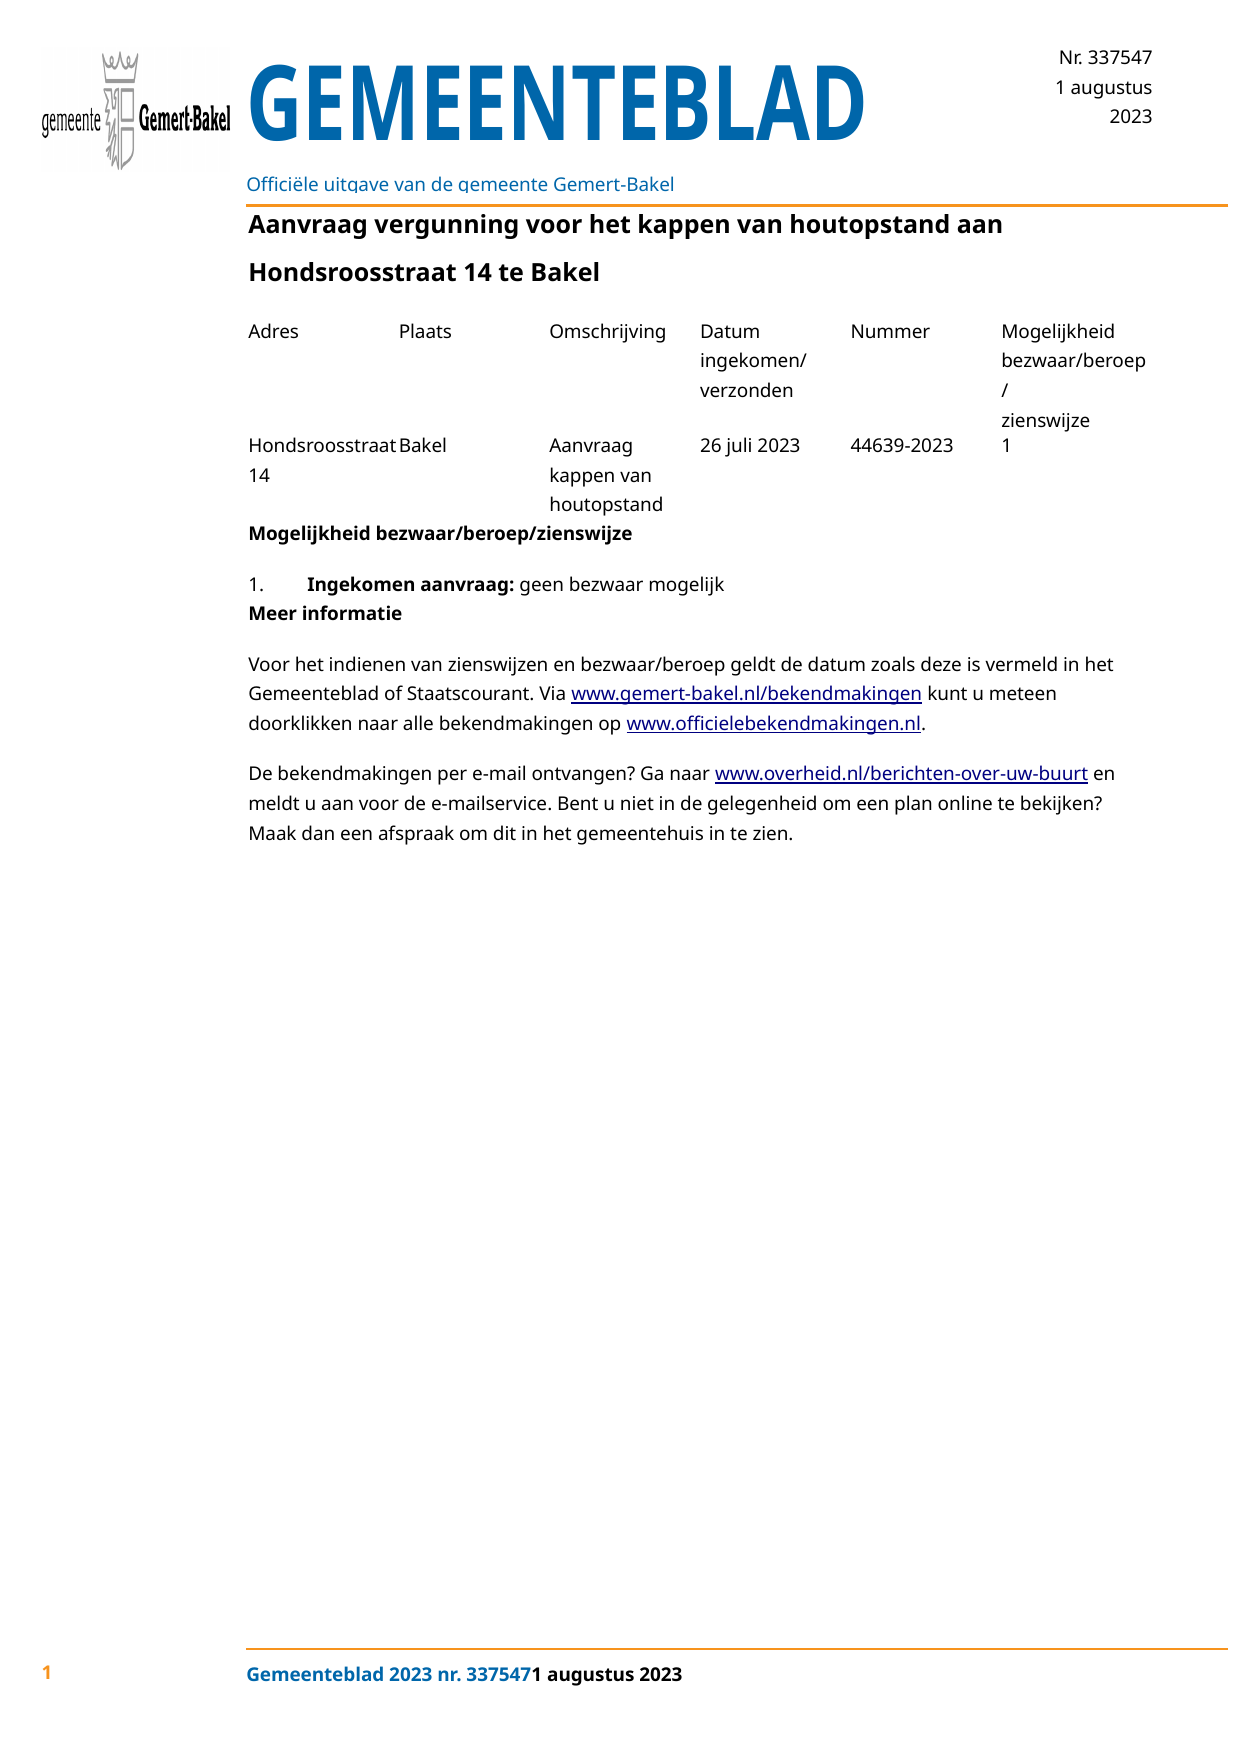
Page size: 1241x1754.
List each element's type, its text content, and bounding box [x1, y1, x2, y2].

table_cell Bakel [399, 433, 549, 517]
table_cell Aanvraag kappen van houtopstand [549, 433, 700, 517]
text De bekendmakingen per e-mail ontvangen? Ga naar www.overheid.nl/berichten-over-uw-buurt en meldt u aan voor de e-mailservice. Bent u niet in de gelegenheid om een plan online te bekijken? Maak dan een afspraak om dit in het gemeentehuis in te zien. [248, 761, 1152, 846]
table_cell 1 [1001, 433, 1152, 517]
table_header Nummer [850, 318, 1001, 432]
text Mogelijkheid bezwaar/beroep/zienswijze [248, 521, 1152, 546]
text Meer informatie [248, 601, 1152, 626]
text Voor het indienen van zienswijzen en bezwaar/beroep geldt de datum zoals deze is vermeld in het Gemeenteblad of Staatscourant. Via www.gemert-bakel.nl/bekendmakingen kunt u meteen doorklikken naar alle bekendmakingen op www.officielebekendmakingen.nl. [248, 651, 1152, 736]
picture [41, 47, 231, 172]
table_header Mogelijkheid bezwaar/beroep/ zienswijze [1001, 318, 1152, 432]
table_header Omschrijving [549, 318, 700, 432]
list Ingekomen aanvraag: geen bezwaar mogelijk [248, 571, 1152, 597]
table_cell Hondsroosstraat 14 [248, 433, 398, 517]
table_cell 26 juli 2023 [700, 433, 850, 517]
table_header Adres [248, 318, 398, 432]
table_cell 44639-2023 [850, 433, 1001, 517]
table_header Plaats [399, 318, 549, 432]
text Aanvraag vergunning voor het kappen van houtopstand aan Hondsroosstraat 14 te Bakel [248, 207, 1152, 288]
table_header Datum ingekomen/ verzonden [700, 318, 850, 432]
